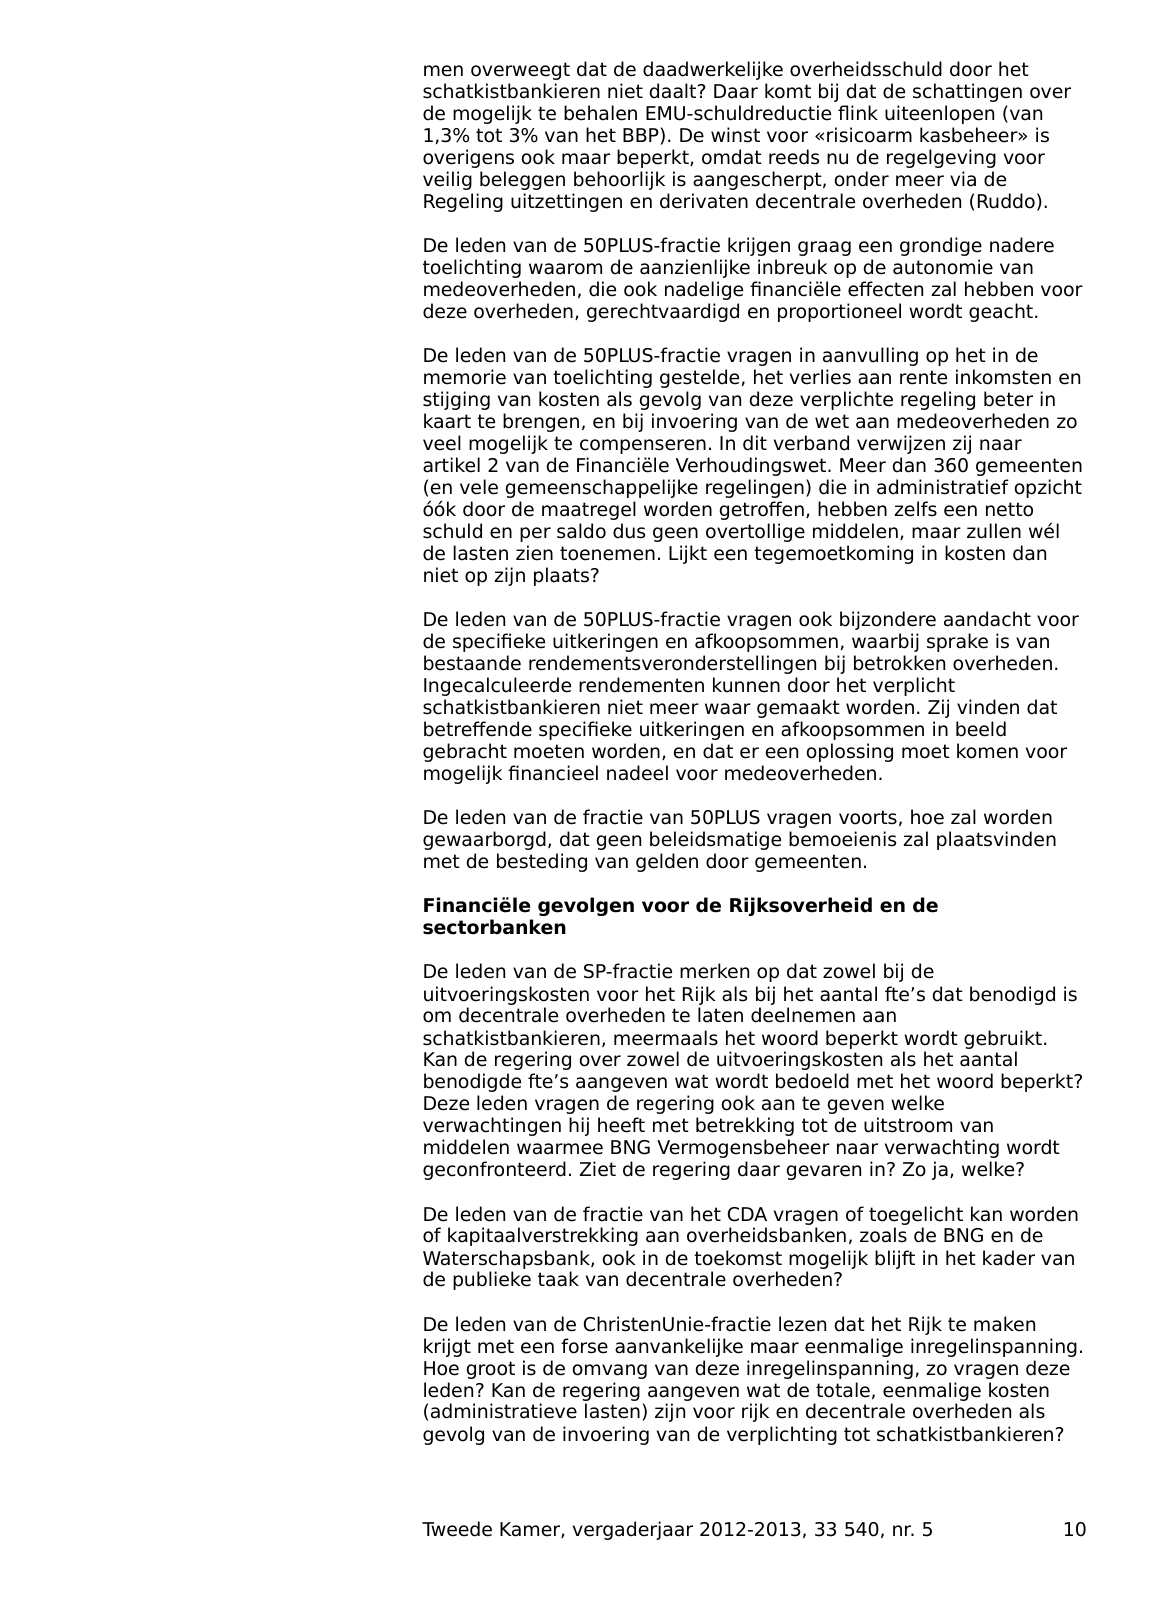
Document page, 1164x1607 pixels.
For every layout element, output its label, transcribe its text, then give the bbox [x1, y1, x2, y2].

text De leden van de 50PLUS-fractie krijgen graag een grondige nadere toelichting waarom de aanzienlijke inbreuk op de autonomie van medeoverheden, die ook nadelige financiële effecten zal hebben voor deze overheden, gerechtvaardigd en proportioneel wordt geacht. [422, 235, 1087, 323]
text De leden van de 50PLUS-fractie vragen ook bijzondere aandacht voor de specifieke uitkeringen en afkoopsommen, waarbij sprake is van bestaande rendementsveronderstellingen bij betrokken overheden. Ingecalculeerde rendementen kunnen door het verplicht schatkistbankieren niet meer waar gemaakt worden. Zij vinden dat betreffende specifieke uitkeringen en afkoopsommen in beeld gebracht moeten worden, en dat er een oplossing moet komen voor mogelijk financieel nadeel voor medeoverheden. [422, 609, 1087, 785]
text De leden van de ChristenUnie-fractie lezen dat het Rijk te maken krijgt met een forse aanvankelijke maar eenmalige inregelinspanning. Hoe groot is de omvang van deze inregelinspanning, zo vragen deze leden? Kan de regering aangeven wat de totale, eenmalige kosten (administratieve lasten) zijn voor rijk en decentrale overheden als gevolg van de invoering van de verplichting tot schatkistbankieren? [422, 1313, 1087, 1445]
text De leden van de 50PLUS-fractie vragen in aanvulling op het in de memorie van toelichting gestelde, het verlies aan rente inkomsten en stijging van kosten als gevolg van deze verplichte regeling beter in kaart te brengen, en bij invoering van de wet aan medeoverheden zo veel mogelijk te compenseren. In dit verband verwijzen zij naar artikel 2 van de Financiële Verhoudingswet. Meer dan 360 gemeenten (en vele gemeenschappelijke regelingen) die in administratief opzicht óók door de maatregel worden getroffen, hebben zelfs een netto schuld en per saldo dus geen overtollige middelen, maar zullen wél de lasten zien toenemen. Lijkt een tegemoetkoming in kosten dan niet op zijn plaats? [422, 345, 1087, 587]
text De leden van de SP-fractie merken op dat zowel bij de uitvoeringskosten voor het Rijk als bij het aantal fte’s dat benodigd is om decentrale overheden te laten deelnemen aan schatkistbankieren, meermaals het woord beperkt wordt gebruikt. Kan de regering over zowel de uitvoeringskosten als het aantal benodigde fte’s aangeven wat wordt bedoeld met het woord beperkt? Deze leden vragen de regering ook aan te geven welke verwachtingen hij heeft met betrekking tot de uitstroom van middelen waarmee BNG Vermogensbeheer naar verwachting wordt geconfronteerd. Ziet de regering daar gevaren in? Zo ja, welke? [422, 961, 1087, 1181]
text De leden van de fractie van het CDA vragen of toegelicht kan worden of kapitaalverstrekking aan overheidsbanken, zoals de BNG en de Waterschapsbank, ook in de toekomst mogelijk blijft in het kader van de publieke taak van decentrale overheden? [422, 1203, 1087, 1291]
text De leden van de fractie van 50PLUS vragen voorts, hoe zal worden gewaarborgd, dat geen beleidsmatige bemoeienis zal plaatsvinden met de besteding van gelden door gemeenten. [422, 807, 1087, 873]
text men overweegt dat de daadwerkelijke overheidsschuld door het schatkistbankieren niet daalt? Daar komt bij dat de schattingen over de mogelijk te behalen EMU-schuldreductie flink uiteenlopen (van 1,3% tot 3% van het BBP). De winst voor «risicoarm kasbeheer» is overigens ook maar beperkt, omdat reeds nu de regelgeving voor veilig beleggen behoorlijk is aangescherpt, onder meer via de Regeling uitzettingen en derivaten decentrale overheden (Ruddo). [422, 59, 1087, 213]
subtitle Financiële gevolgen voor de Rijksoverheid en de sectorbanken [422, 895, 1087, 939]
